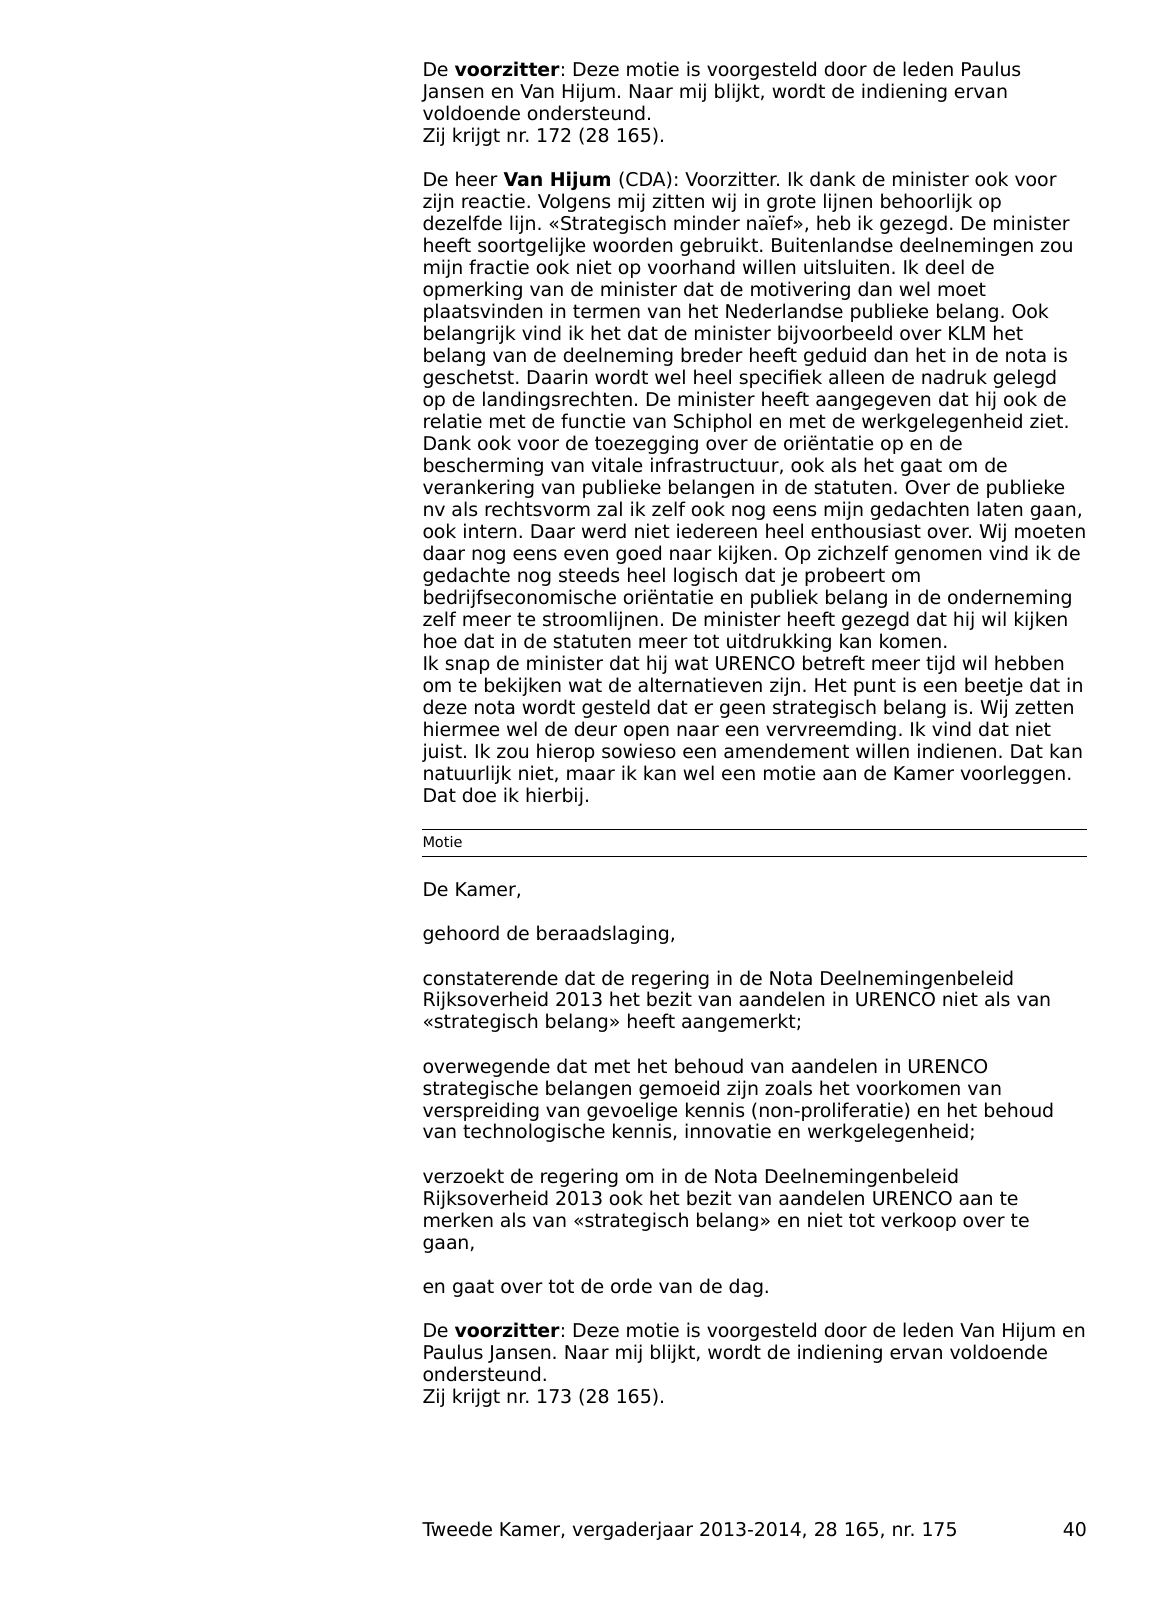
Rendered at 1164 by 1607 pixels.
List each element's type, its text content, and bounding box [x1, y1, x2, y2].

text constaterende dat de regering in de Nota Deelnemingenbeleid Rijksoverheid 2013 het bezit van aandelen in URENCO niet als van «strategisch belang» heeft aangemerkt; [422, 967, 1087, 1033]
text gehoord de beraadslaging, [422, 923, 1087, 945]
text De voorzitter: Deze motie is voorgesteld door de leden Paulus Jansen en Van Hijum. Naar mij blijkt, wordt de indiening ervan voldoende ondersteund. [422, 59, 1087, 125]
text Zij krijgt nr. 172 (28 165). [422, 125, 1087, 147]
text en gaat over tot de orde van de dag. [422, 1276, 1087, 1298]
text Dank ook voor de toezegging over de oriëntatie op en de bescherming van vitale infrastructuur, ook als het gaat om de verankering van publieke belangen in de statuten. Over de publieke nv als rechtsvorm zal ik zelf ook nog eens mijn gedachten laten gaan, ook intern. Daar werd niet iedereen heel enthousiast over. Wij moeten daar nog eens even goed naar kijken. Op zichzelf genomen vind ik de gedachte nog steeds heel logisch dat je probeert om bedrijfseconomische oriëntatie en publiek belang in de onderneming zelf meer te stroomlijnen. De minister heeft gezegd dat hij wil kijken hoe dat in de statuten meer tot uitdrukking kan komen. [422, 433, 1087, 653]
text De heer Van Hijum (CDA): Voorzitter. Ik dank de minister ook voor zijn reactie. Volgens mij zitten wij in grote lijnen behoorlijk op dezelfde lijn. «Strategisch minder naïef», heb ik gezegd. De minister heeft soortgelijke woorden gebruikt. Buitenlandse deelnemingen zou mijn fractie ook niet op voorhand willen uitsluiten. Ik deel de opmerking van de minister dat de motivering dan wel moet plaatsvinden in termen van het Nederlandse publieke belang. Ook belangrijk vind ik het dat de minister bijvoorbeeld over KLM het belang van de deelneming breder heeft geduid dan het in de nota is geschetst. Daarin wordt wel heel specifiek alleen de nadruk gelegd op de landingsrechten. De minister heeft aangegeven dat hij ook de relatie met de functie van Schiphol en met de werkgelegenheid ziet. [422, 169, 1087, 433]
text Zij krijgt nr. 173 (28 165). [422, 1386, 1087, 1408]
text De voorzitter: Deze motie is voorgesteld door de leden Van Hijum en Paulus Jansen. Naar mij blijkt, wordt de indiening ervan voldoende ondersteund. [422, 1320, 1087, 1386]
text verzoekt de regering om in de Nota Deelnemingenbeleid Rijksoverheid 2013 ook het bezit van aandelen URENCO aan te merken als van «strategisch belang» en niet tot verkoop over te gaan, [422, 1166, 1087, 1253]
text Ik snap de minister dat hij wat URENCO betreft meer tijd wil hebben om te bekijken wat de alternatieven zijn. Het punt is een beetje dat in deze nota wordt gesteld dat er geen strategisch belang is. Wij zetten hiermee wel de deur open naar een vervreemding. Ik vind dat niet juist. Ik zou hierop sowieso een amendement willen indienen. Dat kan natuurlijk niet, maar ik kan wel een motie aan de Kamer voorleggen. Dat doe ik hierbij. [422, 653, 1087, 807]
text De Kamer, [422, 879, 1087, 901]
text overwegende dat met het behoud van aandelen in URENCO strategische belangen gemoeid zijn zoals het voorkomen van verspreiding van gevoelige kennis (non-proliferatie) en het behoud van technologische kennis, innovatie en werkgelegenheid; [422, 1056, 1087, 1143]
table_header Motie [422, 830, 1087, 856]
